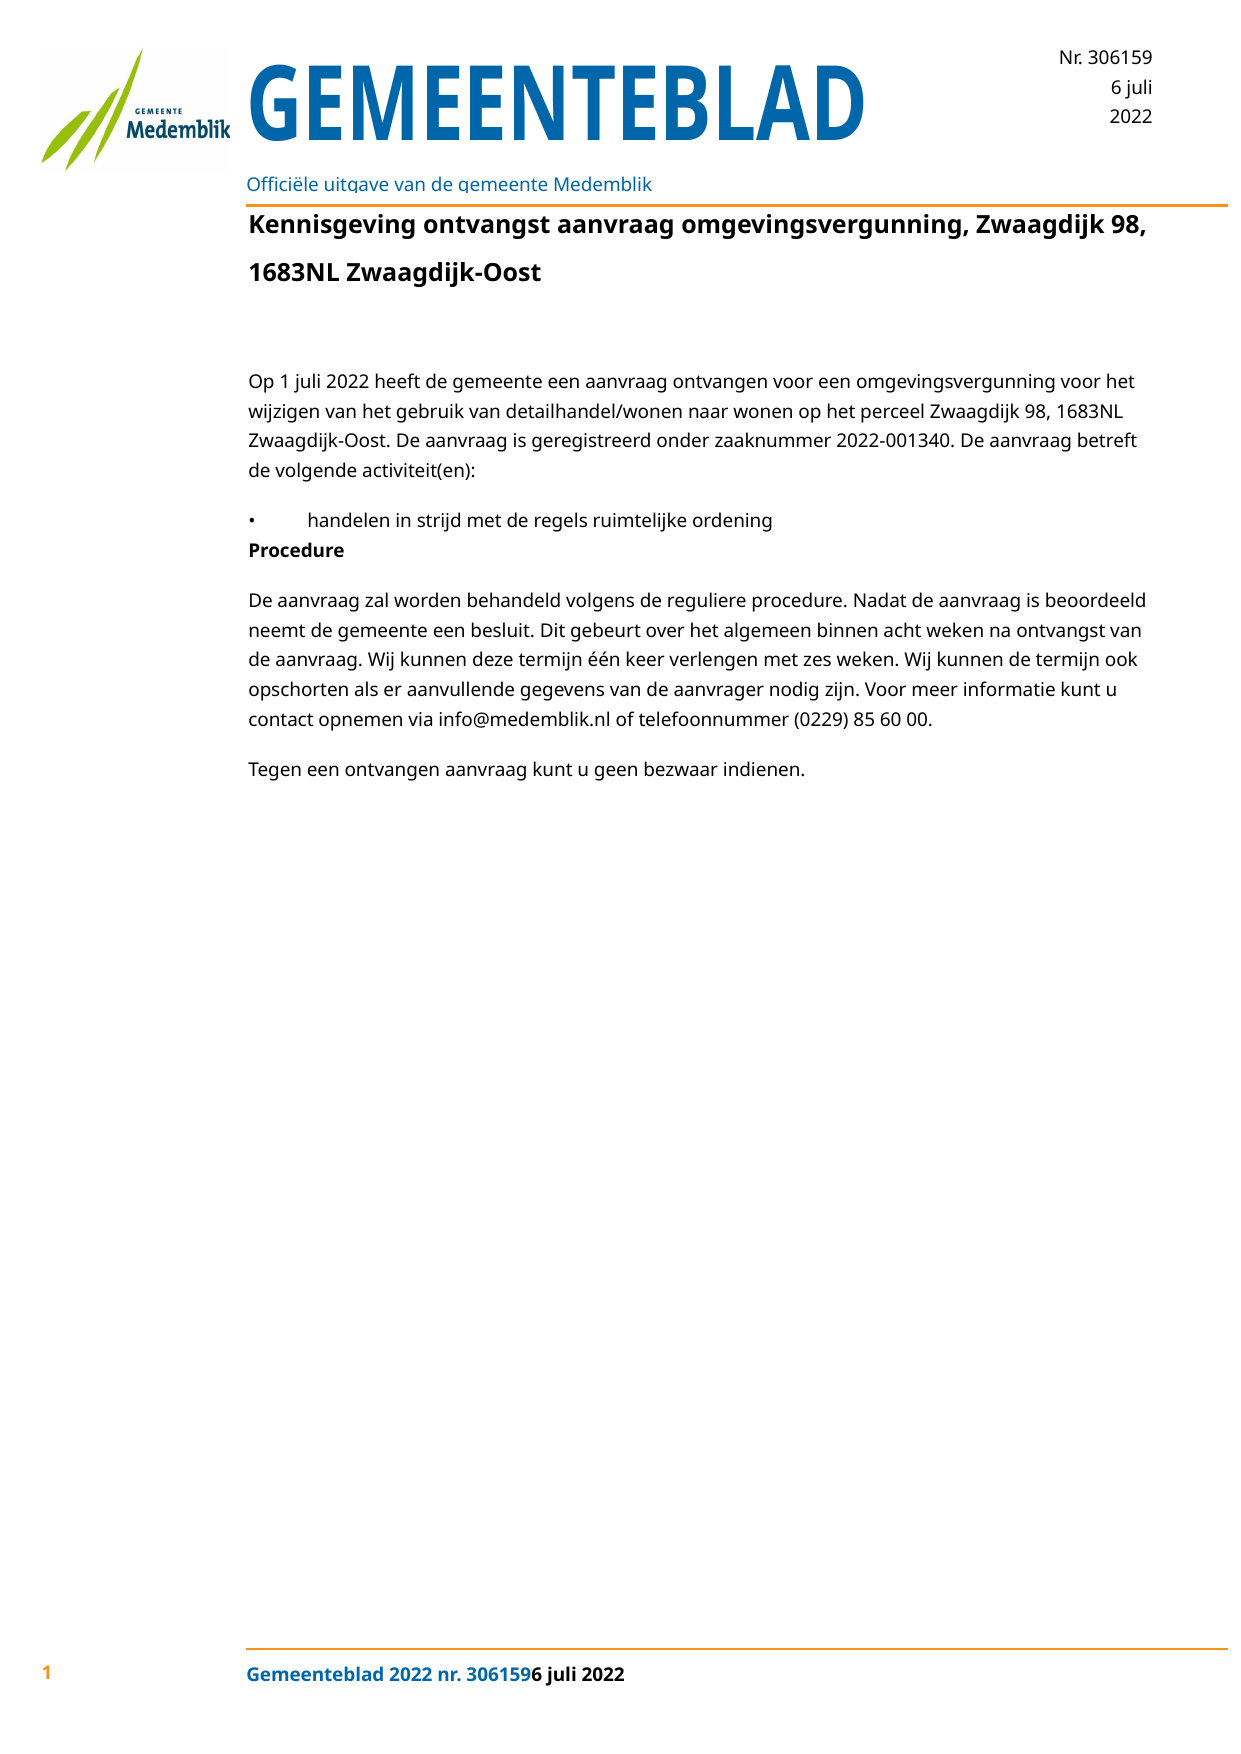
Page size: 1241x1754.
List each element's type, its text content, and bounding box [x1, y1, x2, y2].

text Tegen een ontvangen aanvraag kunt u geen bezwaar indienen. [248, 756, 1152, 782]
text Op 1 juli 2022 heeft de gemeente een aanvraag ontvangen voor een omgevingsvergunning voor het wijzigen van het gebruik van detailhandel/wonen naar wonen op het perceel Zwaagdijk 98, 1683NL Zwaagdijk-Oost. De aanvraag is geregistreerd onder zaaknummer 2022-001340. De aanvraag betreft de volgende activiteit(en): [248, 368, 1152, 483]
text Kennisgeving ontvangst aanvraag omgevingsvergunning, Zwaagdijk 98, 1683NL Zwaagdijk-Oost [248, 207, 1152, 288]
text De aanvraag zal worden behandeld volgens de reguliere procedure. Nadat de aanvraag is beoordeeld neemt de gemeente een besluit. Dit gebeurt over het algemeen binnen acht weken na ontvangst van de aanvraag. Wij kunnen deze termijn één keer verlengen met zes weken. Wij kunnen de termijn ook opschorten als er aanvullende gegevens van de aanvrager nodig zijn. Voor meer informatie kunt u contact opnemen via info@medemblik.nl of telefoonnummer (0229) 85 60 00. [248, 587, 1152, 732]
picture [41, 47, 231, 172]
list handelen in strijd met de regels ruimtelijke ordening [248, 507, 1152, 533]
text Procedure [248, 537, 1152, 563]
